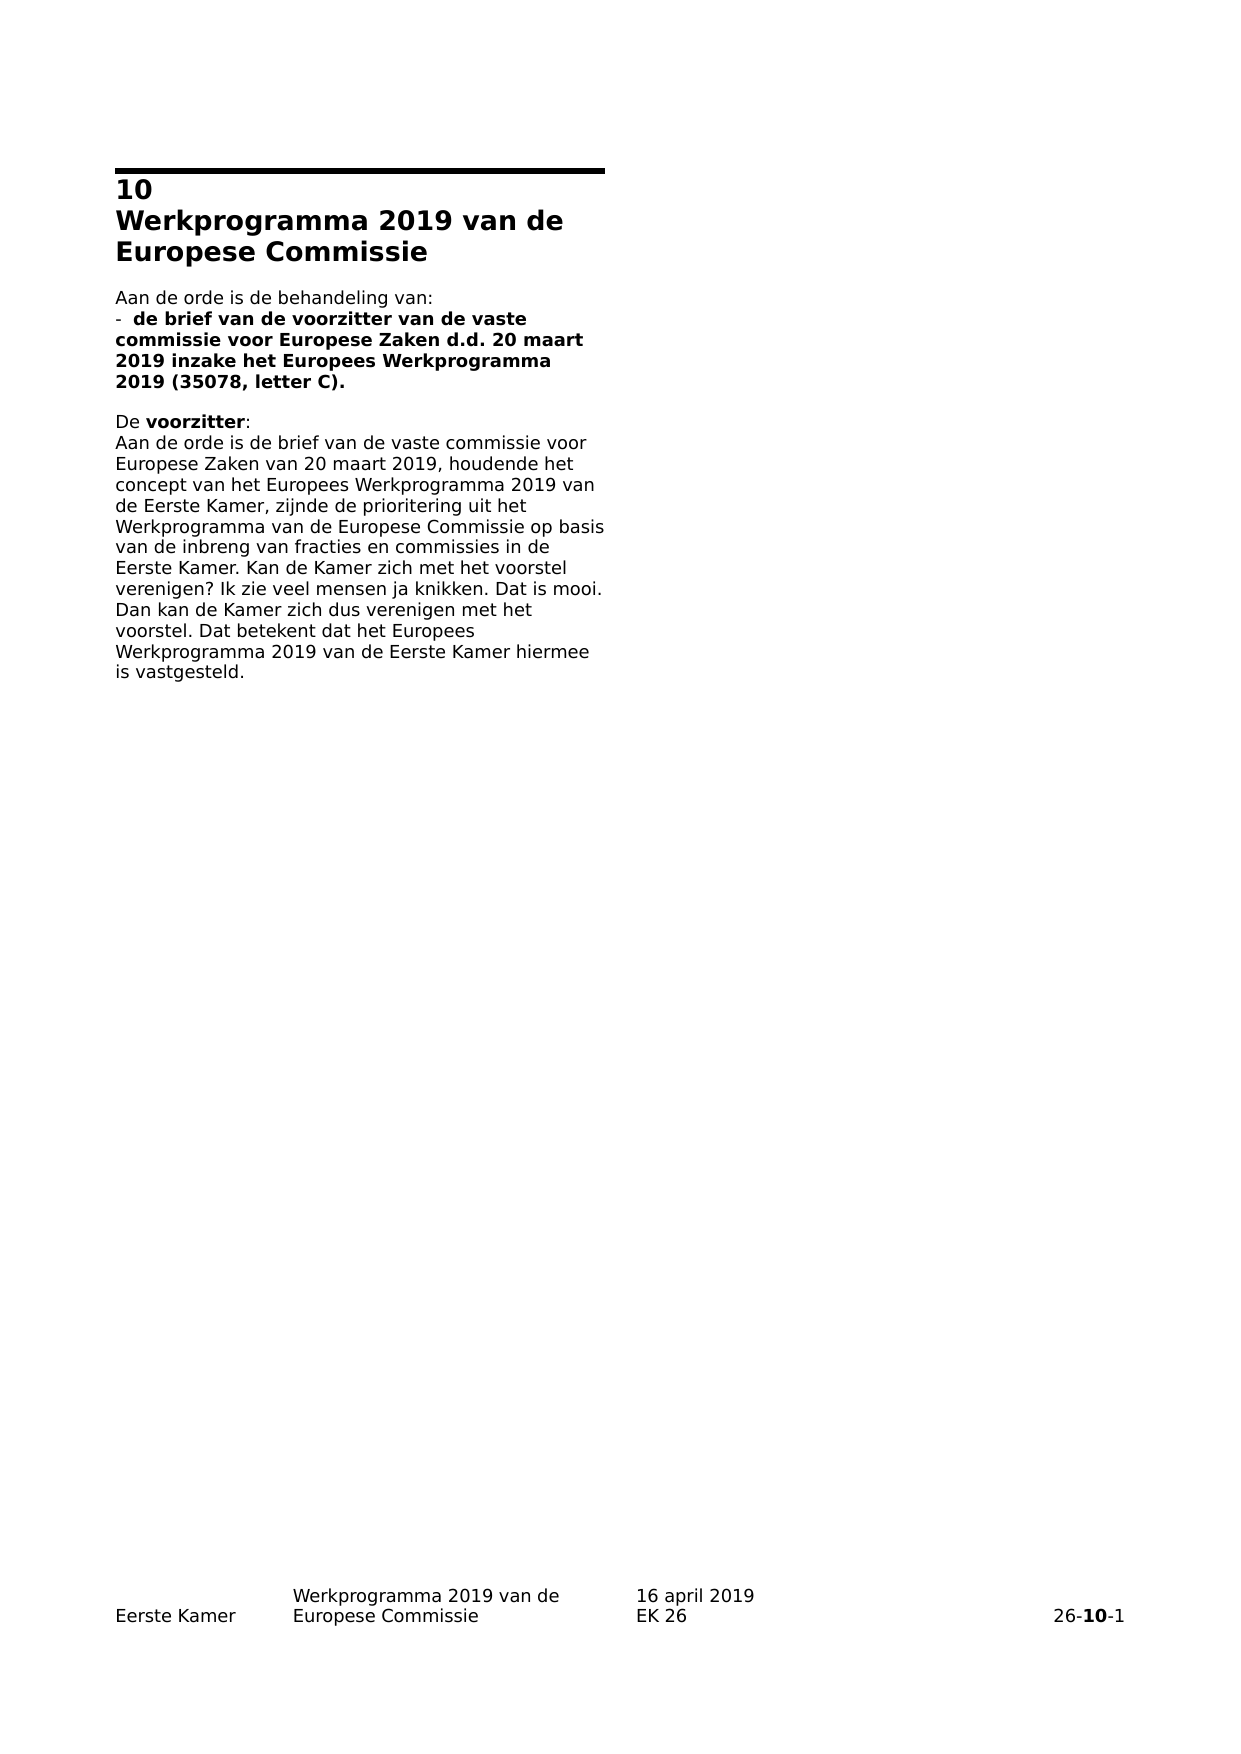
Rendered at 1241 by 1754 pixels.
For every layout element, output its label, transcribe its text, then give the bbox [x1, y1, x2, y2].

text De voorzitter: [115, 412, 605, 433]
title 10 Werkprogramma 2019 van de Europese Commissie [115, 174, 605, 268]
text Aan de orde is de behandeling van: [115, 288, 605, 309]
text Aan de orde is de brief van de vaste commissie voor Europese Zaken van 20 maart 2019, houdende het concept van het Europees Werkprogramma 2019 van de Eerste Kamer, zijnde de prioritering uit het Werkprogramma van de Europese Commissie op basis van de inbreng van fracties en commissies in de Eerste Kamer. Kan de Kamer zich met het voorstel verenigen? Ik zie veel mensen ja knikken. Dat is mooi. Dan kan de Kamer zich dus verenigen met het voorstel. Dat betekent dat het Europees Werkprogramma 2019 van de Eerste Kamer hiermee is vastgesteld. [115, 433, 605, 683]
list de brief van de voorzitter van de vaste commissie voor Europese Zaken d.d. 20 maart 2019 inzake het Europees Werkprogramma 2019 (35078, letter C). [115, 309, 605, 392]
